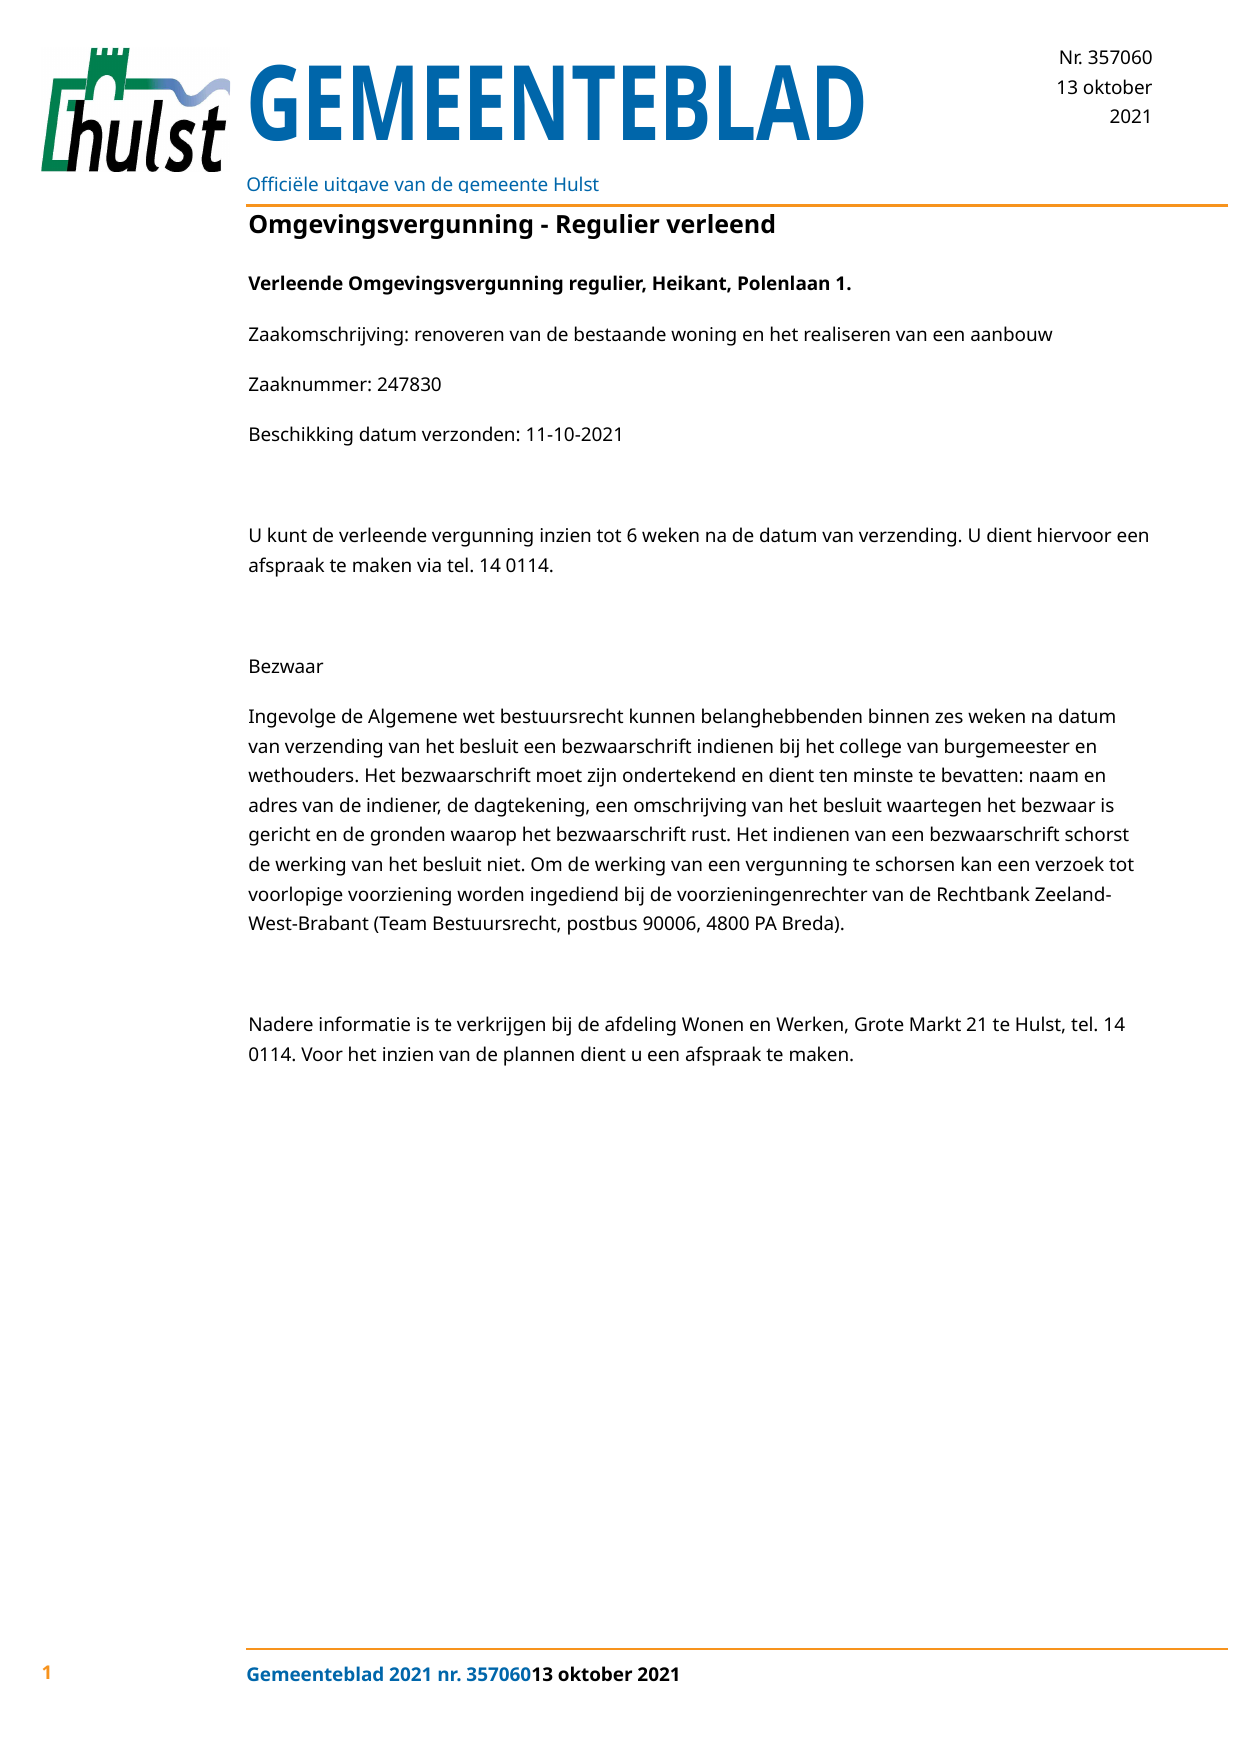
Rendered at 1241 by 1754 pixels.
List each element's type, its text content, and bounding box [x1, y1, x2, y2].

text U kunt de verleende vergunning inzien tot 6 weken na de datum van verzending. U dient hiervoor een afspraak te maken via tel. 14 0114. [248, 522, 1152, 578]
text Ingevolge de Algemene wet bestuursrecht kunnen belanghebbenden binnen zes weken na datum van verzending van het besluit een bezwaarschrift indienen bij het college van burgemeester en wethouders. Het bezwaarschrift moet zijn ondertekend en dient ten minste te bevatten: naam en adres van de indiener, de dagtekening, een omschrijving van het besluit waartegen het bezwaar is gericht en de gronden waarop het bezwaarschrift rust. Het indienen van een bezwaarschrift schorst de werking van het besluit niet. Om de werking van een vergunning te schorsen kan een verzoek tot voorlopige voorziening worden ingediend bij de voorzieningenrechter van de Rechtbank Zeeland-West-Brabant (Team Bestuursrecht, postbus 90006, 4800 PA Breda). [248, 703, 1152, 936]
text Zaaknummer: 247830 [248, 371, 1152, 397]
text Beschikking datum verzonden: 11-10-2021 [248, 422, 1152, 447]
text Nadere informatie is te verkrijgen bij de afdeling Wonen en Werken, Grote Markt 21 te Hulst, tel. 14 0114. Voor het inzien van de plannen dient u een afspraak te maken. [248, 1011, 1152, 1066]
text Omgevingsvergunning - Regulier verleend [248, 207, 1152, 241]
text Bezwaar [248, 653, 1152, 678]
text Verleende Omgevingsvergunning regulier, Heikant, Polenlaan 1. [248, 270, 1152, 296]
text Zaakomschrijving: renoveren van de bestaande woning en het realiseren van een aanbouw [248, 321, 1152, 346]
picture [41, 47, 231, 172]
